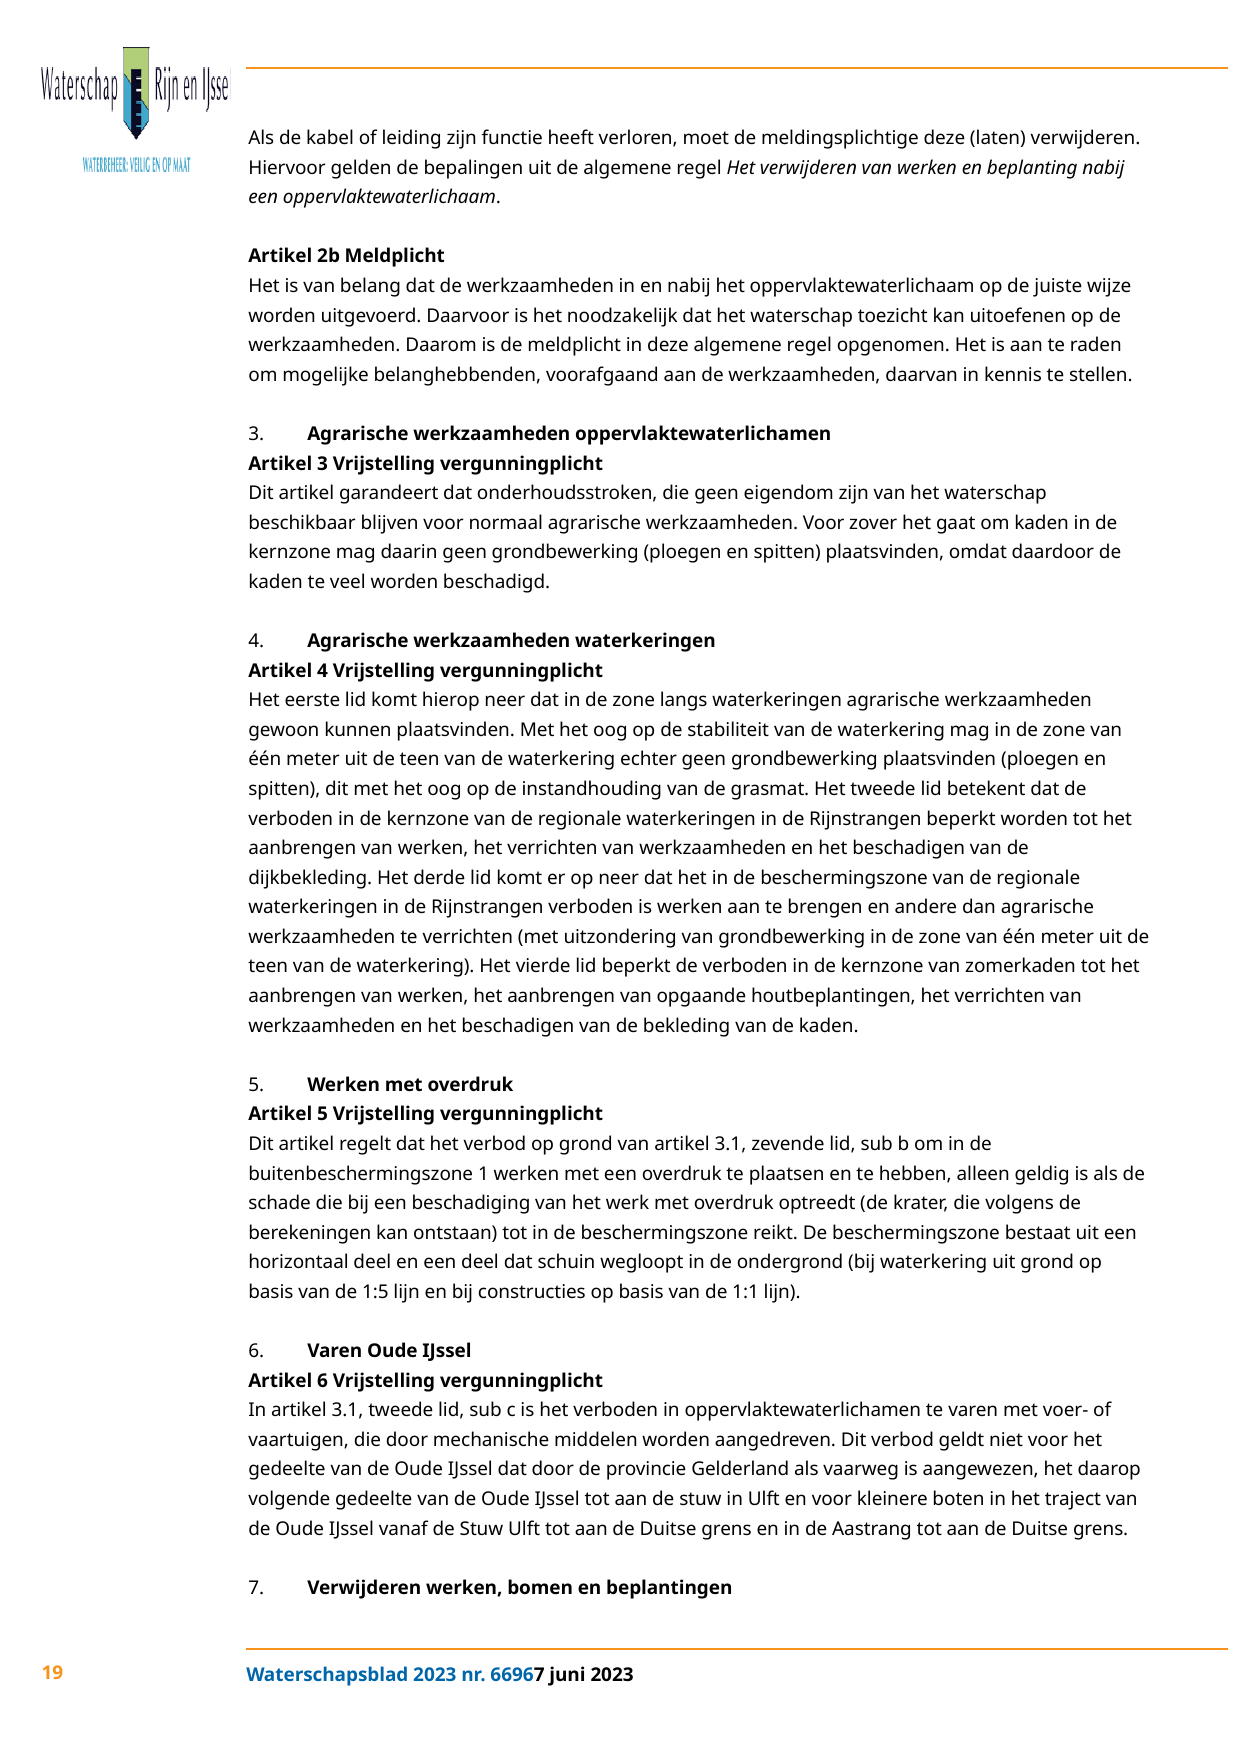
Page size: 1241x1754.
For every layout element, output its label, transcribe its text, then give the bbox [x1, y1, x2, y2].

text Dit artikel regelt dat het verbod op grond van artikel 3.1, zevende lid, sub b om in de buitenbeschermingszone 1 werken met een overdruk te plaatsen en te hebben, alleen geldig is als de schade die bij een beschadiging van het werk met overdruk optreedt (de krater, die volgens de berekeningen kan ontstaan) tot in de beschermingszone reikt. De beschermingszone bestaat uit een horizontaal deel en een deel dat schuin wegloopt in de ondergrond (bij waterkering uit grond op basis van de 1:5 lijn en bij constructies op basis van de 1:1 lijn). [248, 1130, 1152, 1304]
text Het is van belang dat de werkzaamheden in en nabij het oppervlaktewaterlichaam op de juiste wijze worden uitgevoerd. Daarvoor is het noodzakelijk dat het waterschap toezicht kan uitoefenen op de werkzaamheden. Daarom is de meldplicht in deze algemene regel opgenomen. Het is aan te raden om mogelijke belanghebbenden, voorafgaand aan de werkzaamheden, daarvan in kennis te stellen. [248, 272, 1152, 387]
text Als de kabel of leiding zijn functie heeft verloren, moet de meldingsplichtige deze (laten) verwijderen. Hiervoor gelden de bepalingen uit de algemene regel Het verwijderen van werken en beplanting nabij een oppervlaktewaterlichaam. [248, 124, 1152, 209]
picture [41, 47, 231, 172]
text Artikel 4 Vrijstelling vergunningplicht [248, 657, 1152, 683]
text Dit artikel garandeert dat onderhoudsstroken, die geen eigendom zijn van het waterschap beschikbaar blijven voor normaal agrarische werkzaamheden. Voor zover het gaat om kaden in de kernzone mag daarin geen grondbewerking (ploegen en spitten) plaatsvinden, omdat daardoor de kaden te veel worden beschadigd. [248, 479, 1152, 594]
text Artikel 6 Vrijstelling vergunningplicht [248, 1367, 1152, 1393]
list Werken met overdruk [248, 1071, 1152, 1097]
text Artikel 2b Meldplicht [248, 243, 1152, 268]
text In artikel 3.1, tweede lid, sub c is het verboden in oppervlaktewaterlichamen te varen met voer- of vaartuigen, die door mechanische middelen worden aangedreven. Dit verbod geldt niet voor het gedeelte van de Oude IJssel dat door de provincie Gelderland als vaarweg is aangewezen, het daarop volgende gedeelte van de Oude IJssel tot aan de stuw in Ulft en voor kleinere boten in het traject van de Oude IJssel vanaf de Stuw Ulft tot aan de Duitse grens en in de Aastrang tot aan de Duitse grens. [248, 1396, 1152, 1541]
list Verwijderen werken, bomen en beplantingen [248, 1574, 1152, 1600]
text Artikel 5 Vrijstelling vergunningplicht [248, 1101, 1152, 1126]
list Agrarische werkzaamheden oppervlaktewaterlichamen [248, 420, 1152, 446]
text Artikel 3 Vrijstelling vergunningplicht [248, 450, 1152, 476]
text Het eerste lid komt hierop neer dat in de zone langs waterkeringen agrarische werkzaamheden gewoon kunnen plaatsvinden. Met het oog op de stabiliteit van de waterkering mag in de zone van één meter uit de teen van de waterkering echter geen grondbewerking plaatsvinden (ploegen en spitten), dit met het oog op de instandhouding van de grasmat. Het tweede lid betekent dat de verboden in de kernzone van de regionale waterkeringen in de Rijnstrangen beperkt worden tot het aanbrengen van werken, het verrichten van werkzaamheden en het beschadigen van de dijkbekleding. Het derde lid komt er op neer dat het in de beschermingszone van de regionale waterkeringen in de Rijnstrangen verboden is werken aan te brengen en andere dan agrarische werkzaamheden te verrichten (met uitzondering van grondbewerking in de zone van één meter uit de teen van de waterkering). Het vierde lid beperkt de verboden in de kernzone van zomerkaden tot het aanbrengen van werken, het aanbrengen van opgaande houtbeplantingen, het verrichten van werkzaamheden en het beschadigen van de bekleding van de kaden. [248, 686, 1152, 1038]
list Agrarische werkzaamheden waterkeringen [248, 627, 1152, 653]
list Varen Oude IJssel [248, 1337, 1152, 1363]
